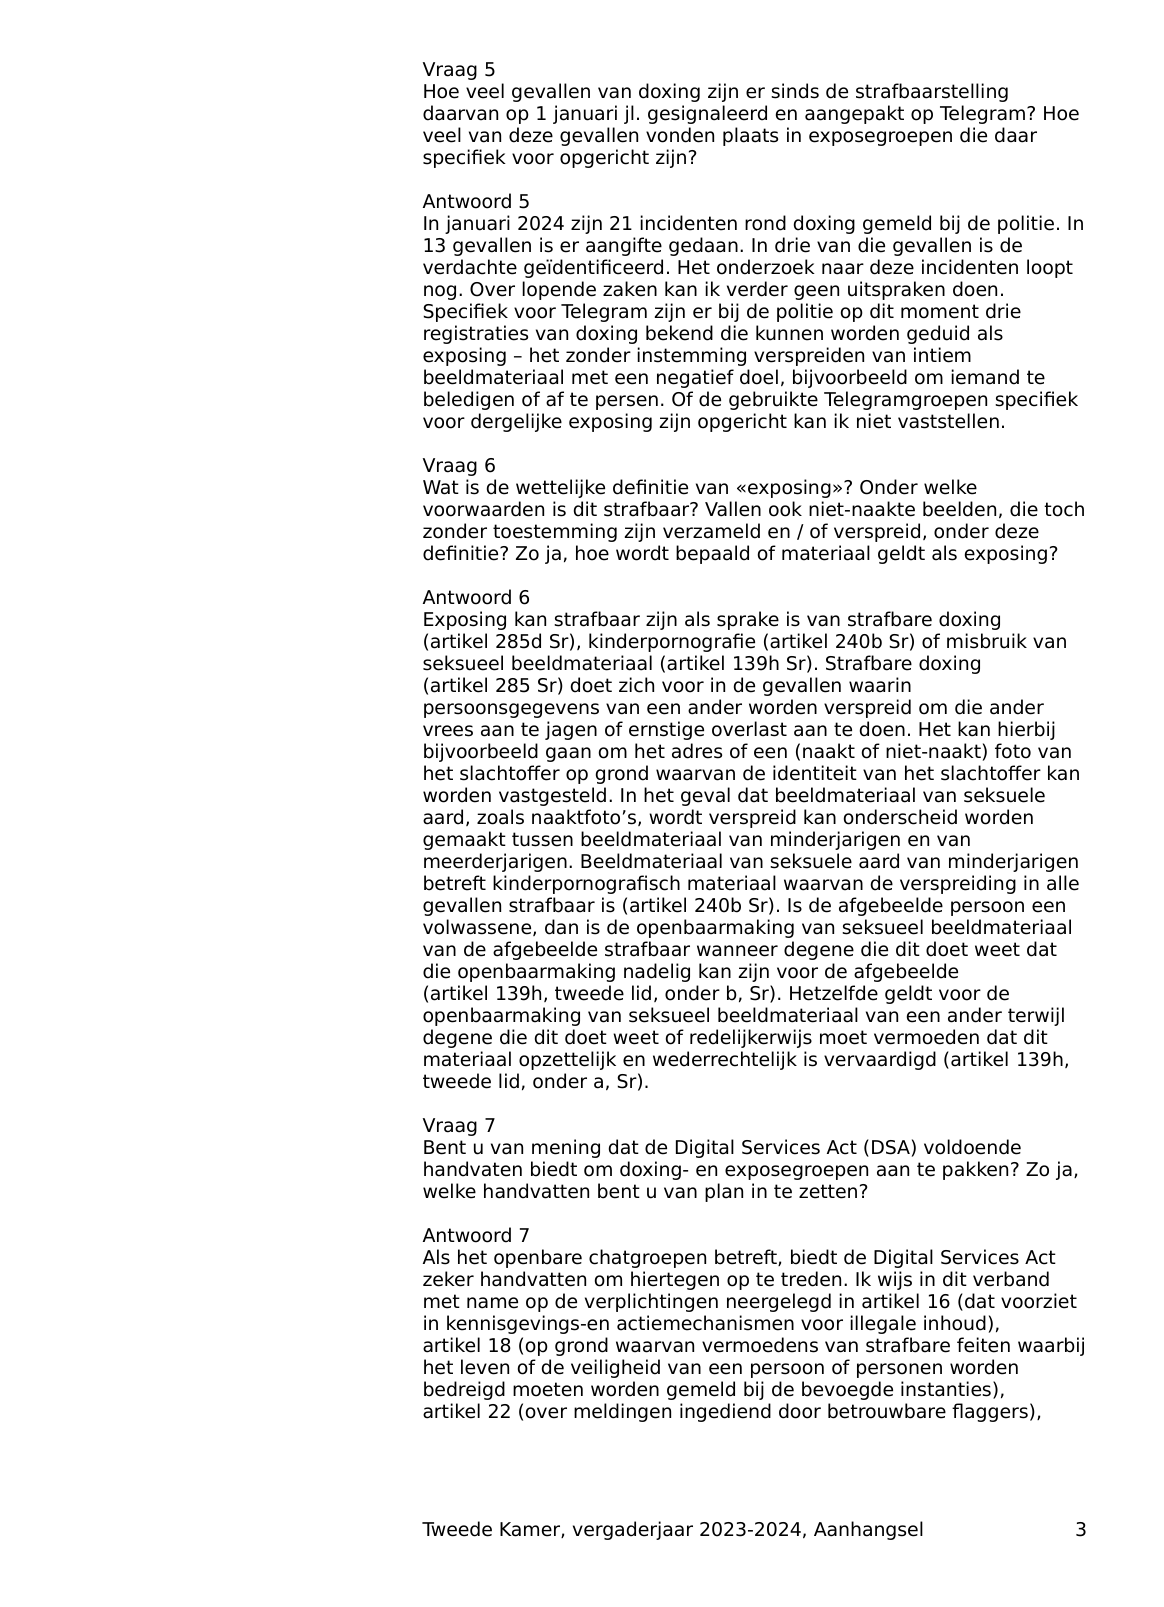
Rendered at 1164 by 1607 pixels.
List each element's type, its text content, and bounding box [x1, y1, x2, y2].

text Antwoord 6 [422, 587, 1087, 609]
text Hoe veel gevallen van doxing zijn er sinds de strafbaarstelling daarvan op 1 januari jl. gesignaleerd en aangepakt op Telegram? Hoe veel van deze gevallen vonden plaats in exposegroepen die daar specifiek voor opgericht zijn? [422, 81, 1087, 169]
text Specifiek voor Telegram zijn er bij de politie op dit moment drie registraties van doxing bekend die kunnen worden geduid als exposing – het zonder instemming verspreiden van intiem beeldmateriaal met een negatief doel, bijvoorbeeld om iemand te beledigen of af te persen. Of de gebruikte Telegramgroepen specifiek voor dergelijke exposing zijn opgericht kan ik niet vaststellen. [422, 301, 1087, 433]
text Vraag 6 [422, 455, 1087, 477]
text Exposing kan strafbaar zijn als sprake is van strafbare doxing (artikel 285d Sr), kinderpornografie (artikel 240b Sr) of misbruik van seksueel beeldmateriaal (artikel 139h Sr). Strafbare doxing (artikel 285 Sr) doet zich voor in de gevallen waarin persoonsgegevens van een ander worden verspreid om die ander vrees aan te jagen of ernstige overlast aan te doen. Het kan hierbij bijvoorbeeld gaan om het adres of een (naakt of niet-naakt) foto van het slachtoffer op grond waarvan de identiteit van het slachtoffer kan worden vastgesteld. In het geval dat beeldmateriaal van seksuele aard, zoals naaktfoto’s, wordt verspreid kan onderscheid worden gemaakt tussen beeldmateriaal van minderjarigen en van meerderjarigen. Beeldmateriaal van seksuele aard van minderjarigen betreft kinderpornografisch materiaal waarvan de verspreiding in alle gevallen strafbaar is (artikel 240b Sr). Is de afgebeelde persoon een volwassene, dan is de openbaarmaking van seksueel beeldmateriaal van de afgebeelde strafbaar wanneer degene die dit doet weet dat die openbaarmaking nadelig kan zijn voor de afgebeelde (artikel 139h, tweede lid, onder b, Sr). Hetzelfde geldt voor de openbaarmaking van seksueel beeldmateriaal van een ander terwijl degene die dit doet weet of redelijkerwijs moet vermoeden dat dit materiaal opzettelijk en wederrechtelijk is vervaardigd (artikel 139h, tweede lid, onder a, Sr). [422, 609, 1087, 1093]
text Bent u van mening dat de Digital Services Act (DSA) voldoende handvaten biedt om doxing- en exposegroepen aan te pakken? Zo ja, welke handvatten bent u van plan in te zetten? [422, 1137, 1087, 1203]
text Antwoord 7 [422, 1225, 1087, 1247]
text Vraag 5 [422, 59, 1087, 81]
text Wat is de wettelijke definitie van «exposing»? Onder welke voorwaarden is dit strafbaar? Vallen ook niet-naakte beelden, die toch zonder toestemming zijn verzameld en / of verspreid, onder deze definitie? Zo ja, hoe wordt bepaald of materiaal geldt als exposing? [422, 477, 1087, 565]
text Antwoord 5 [422, 191, 1087, 213]
text In januari 2024 zijn 21 incidenten rond doxing gemeld bij de politie. In 13 gevallen is er aangifte gedaan. In drie van die gevallen is de verdachte geïdentificeerd. Het onderzoek naar deze incidenten loopt nog. Over lopende zaken kan ik verder geen uitspraken doen. [422, 213, 1087, 301]
text Als het openbare chatgroepen betreft, biedt de Digital Services Act zeker handvatten om hiertegen op te treden. Ik wijs in dit verband met name op de verplichtingen neergelegd in artikel 16 (dat voorziet in kennisgevings-en actiemechanismen voor illegale inhoud), artikel 18 (op grond waarvan vermoedens van strafbare feiten waarbij het leven of de veiligheid van een persoon of personen worden bedreigd moeten worden gemeld bij de bevoegde instanties), artikel 22 (over meldingen ingediend door betrouwbare flaggers), [422, 1247, 1087, 1423]
text Vraag 7 [422, 1115, 1087, 1137]
